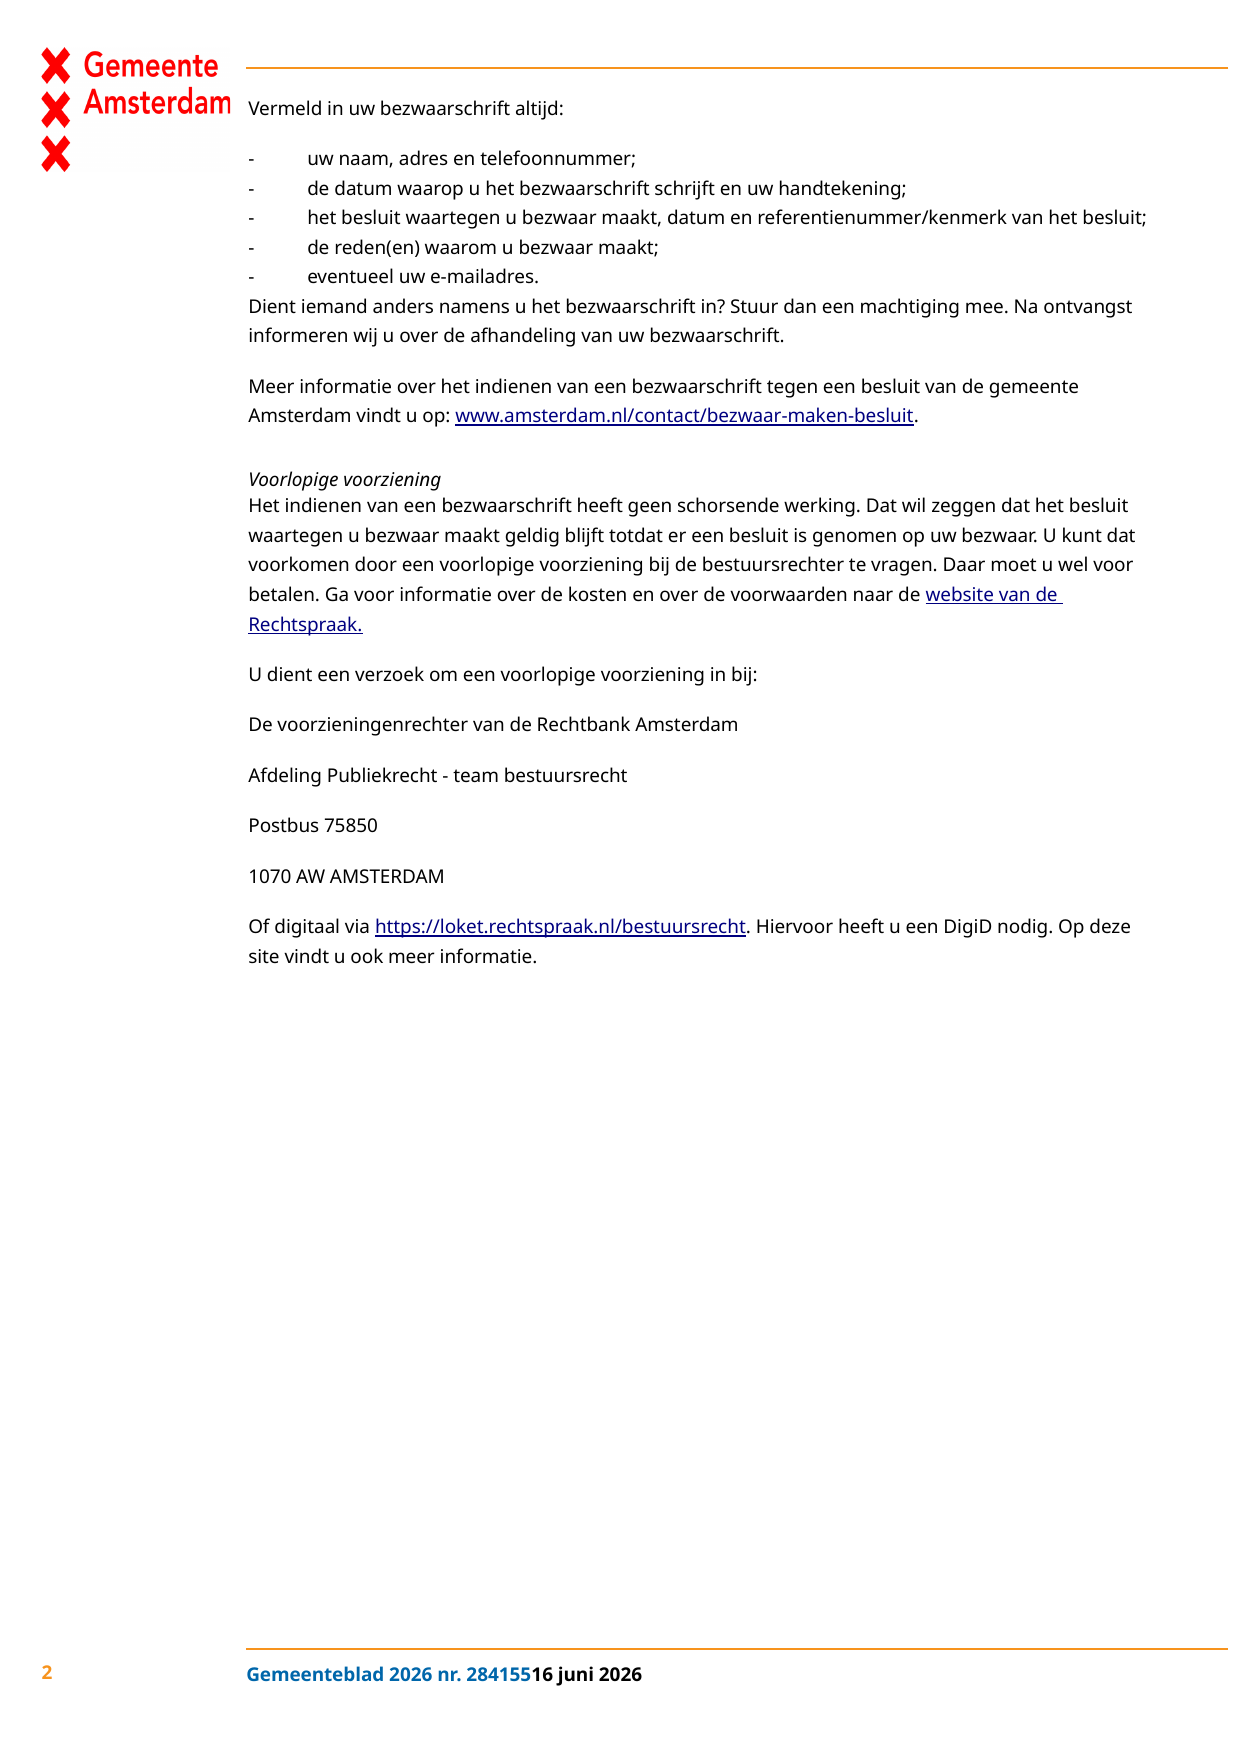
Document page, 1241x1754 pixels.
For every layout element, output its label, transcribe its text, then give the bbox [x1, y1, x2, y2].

text Vermeld in uw bezwaarschrift altijd: [248, 95, 1152, 121]
text Het indienen van een bezwaarschrift heeft geen schorsende werking. Dat wil zeggen dat het besluit waartegen u bezwaar maakt geldig blijft totdat er een besluit is genomen op uw bezwaar. U kunt dat voorkomen door een voorlopige voorziening bij de bestuursrechter te vragen. Daar moet u wel voor betalen. Ga voor informatie over de kosten en over de voorwaarden naar de website van de Rechtspraak. [248, 492, 1152, 636]
text Postbus 75850 [248, 812, 1152, 838]
list de datum waarop u het bezwaarschrift schrijft en uw handtekening; [248, 175, 1152, 201]
list uw naam, adres en telefoonnummer; [248, 145, 1152, 171]
picture [41, 47, 231, 172]
text U dient een verzoek om een voorlopige voorziening in bij: [248, 661, 1152, 687]
text Voorlopige voorziening [248, 467, 1152, 492]
list eventueel uw e-mailadres. [248, 263, 1152, 289]
list de reden(en) waarom u bezwaar maakt; [248, 234, 1152, 260]
text 1070 AW AMSTERDAM [248, 863, 1152, 888]
text De voorzieningenrechter van de Rechtbank Amsterdam [248, 712, 1152, 737]
text Dient iemand anders namens u het bezwaarschrift in? Stuur dan een machtiging mee. Na ontvangst informeren wij u over de afhandeling van uw bezwaarschrift. [248, 293, 1152, 348]
text Meer informatie over het indienen van een bezwaarschrift tegen een besluit van de gemeente Amsterdam vindt u op: www.amsterdam.nl/contact/bezwaar-maken-besluit. [248, 373, 1152, 428]
text Of digitaal via https://loket.rechtspraak.nl/bestuursrecht. Hiervoor heeft u een DigiD nodig. Op deze site vindt u ook meer informatie. [248, 913, 1152, 968]
text Afdeling Publiekrecht - team bestuursrecht [248, 762, 1152, 788]
list het besluit waartegen u bezwaar maakt, datum en referentienummer/kenmerk van het besluit; [248, 204, 1152, 230]
